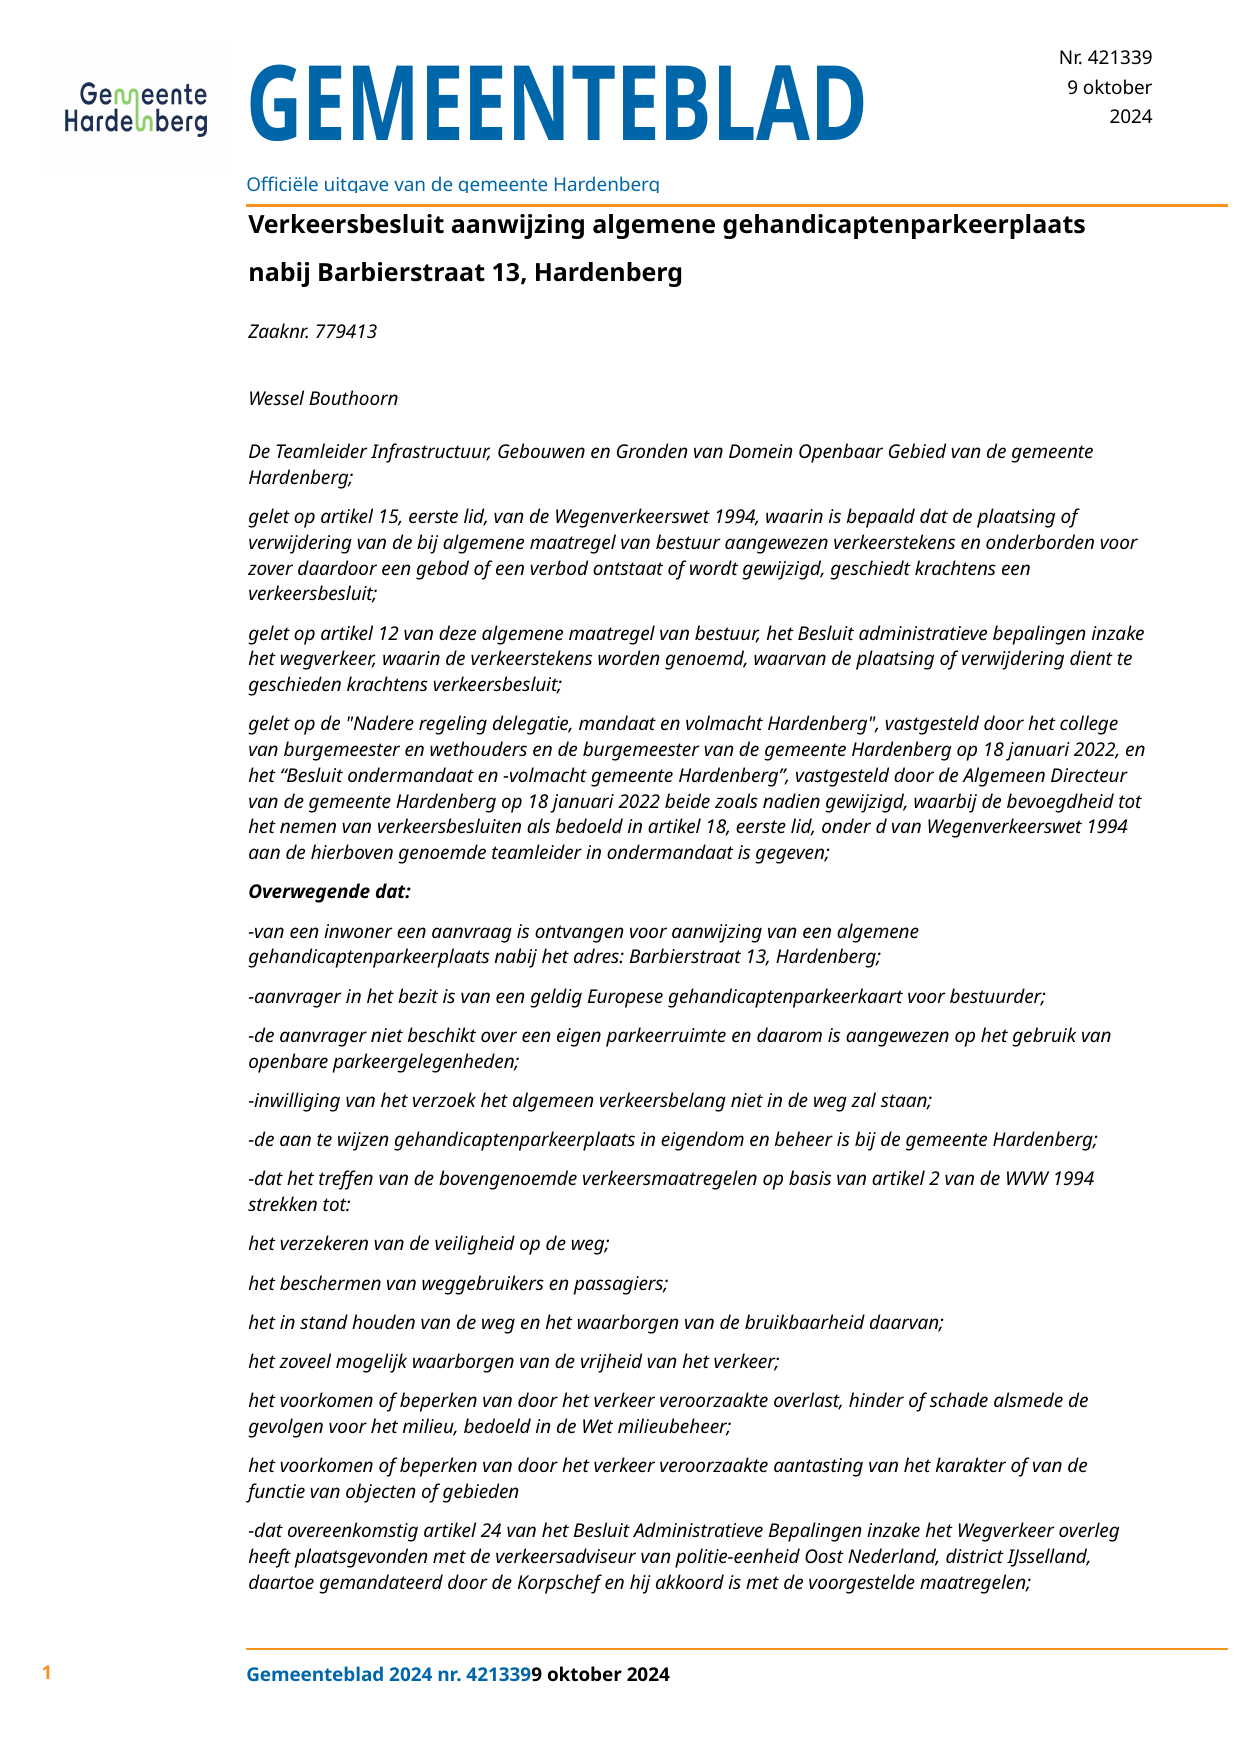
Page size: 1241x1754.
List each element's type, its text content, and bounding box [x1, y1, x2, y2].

text -aanvrager in het bezit is van een geldig Europese gehandicaptenparkeerkaart voor bestuurder; [248, 983, 1152, 1008]
text De Teamleider Infrastructuur, Gebouwen en Gronden van Domein Openbaar Gebied van de gemeente Hardenberg; [248, 438, 1152, 490]
text het voorkomen of beperken van door het verkeer veroorzaakte aantasting van het karakter of van de functie van objecten of gebieden [248, 1453, 1152, 1504]
text gelet op artikel 12 van deze algemene maatregel van bestuur, het Besluit administratieve bepalingen inzake het wegverkeer, waarin de verkeerstekens worden genoemd, waarvan de plaatsing of verwijdering dient te geschieden krachtens verkeersbesluit; [248, 620, 1152, 697]
text gelet op de "Nadere regeling delegatie, mandaat en volmacht Hardenberg", vastgesteld door het college van burgemeester en wethouders en de burgemeester van de gemeente Hardenberg op 18 januari 2022, en het “Besluit ondermandaat en -volmacht gemeente Hardenberg”, vastgesteld door de Algemeen Directeur van de gemeente Hardenberg op 18 januari 2022 beide zoals nadien gewijzigd, waarbij de bevoegdheid tot het nemen van verkeersbesluiten als bedoeld in artikel 18, eerste lid, onder d van Wegenverkeerswet 1994 aan de hierboven genoemde teamleider in ondermandaat is gegeven; [248, 711, 1152, 865]
text het voorkomen of beperken van door het verkeer veroorzaakte overlast, hinder of schade alsmede de gevolgen voor het milieu, bedoeld in de Wet milieubeheer; [248, 1388, 1152, 1439]
picture [41, 47, 231, 172]
text -inwilliging van het verzoek het algemeen verkeersbelang niet in de weg zal staan; [248, 1087, 1152, 1113]
text -dat het treffen van de bovengenoemde verkeersmaatregelen op basis van artikel 2 van de WVW 1994 strekken tot: [248, 1166, 1152, 1217]
text het beschermen van weggebruikers en passagiers; [248, 1270, 1152, 1296]
text Overwegende dat: [248, 878, 1152, 904]
text -van een inwoner een aanvraag is ontvangen voor aanwijzing van een algemene gehandicaptenparkeerplaats nabij het adres: Barbierstraat 13, Hardenberg; [248, 918, 1152, 969]
text gelet op artikel 15, eerste lid, van de Wegenverkeerswet 1994, waarin is bepaald dat de plaatsing of verwijdering van de bij algemene maatregel van bestuur aangewezen verkeerstekens en onderborden voor zover daardoor een gebod of een verbod ontstaat of wordt gewijzigd, geschiedt krachtens een verkeersbesluit; [248, 503, 1152, 606]
text het in stand houden van de weg en het waarborgen van de bruikbaarheid daarvan; [248, 1309, 1152, 1335]
text -de aan te wijzen gehandicaptenparkeerplaats in eigendom en beheer is bij de gemeente Hardenberg; [248, 1126, 1152, 1152]
text het verzekeren van de veiligheid op de weg; [248, 1231, 1152, 1256]
text Wessel Bouthoorn [248, 386, 1152, 411]
text -dat overeenkomstig artikel 24 van het Besluit Administratieve Bepalingen inzake het Wegverkeer overleg heeft plaatsgevonden met de verkeersadviseur van politie-eenheid Oost Nederland, district IJsselland, daartoe gemandateerd door de Korpschef en hij akkoord is met de voorgestelde maatregelen; [248, 1518, 1152, 1595]
text Zaaknr. 779413 [248, 318, 1152, 344]
text het zoveel mogelijk waarborgen van de vrijheid van het verkeer; [248, 1348, 1152, 1374]
text -de aanvrager niet beschikt over een eigen parkeerruimte en daarom is aangewezen op het gebruik van openbare parkeergelegenheden; [248, 1022, 1152, 1073]
text Verkeersbesluit aanwijzing algemene gehandicaptenparkeerplaats nabij Barbierstraat 13, Hardenberg [248, 207, 1152, 288]
